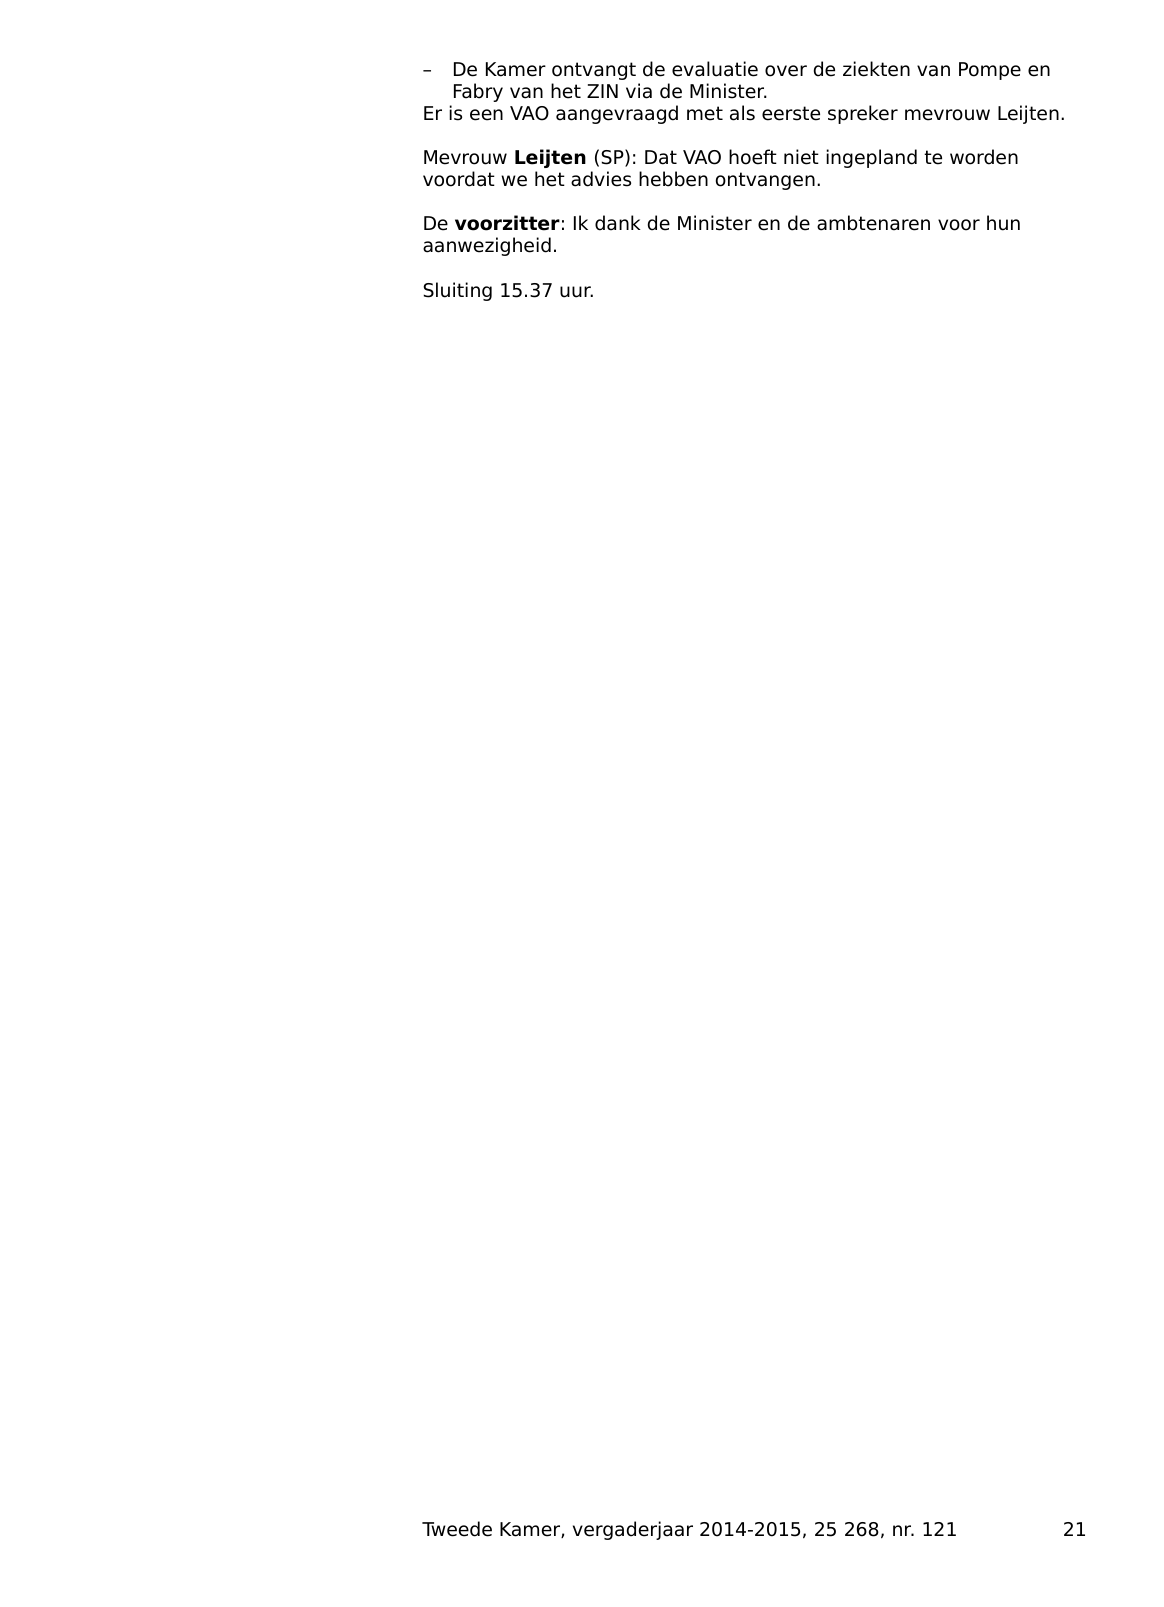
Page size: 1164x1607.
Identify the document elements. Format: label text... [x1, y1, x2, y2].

text Mevrouw Leijten (SP): Dat VAO hoeft niet ingepland te worden voordat we het advies hebben ontvangen. [422, 147, 1087, 191]
text – De Kamer ontvangt de evaluatie over de ziekten van Pompe en Fabry van het ZIN via de Minister. [422, 59, 1087, 103]
text De voorzitter: Ik dank de Minister en de ambtenaren voor hun aanwezigheid. [422, 213, 1087, 257]
text Sluiting 15.37 uur. [422, 279, 1087, 301]
text Er is een VAO aangevraagd met als eerste spreker mevrouw Leijten. [422, 103, 1087, 125]
